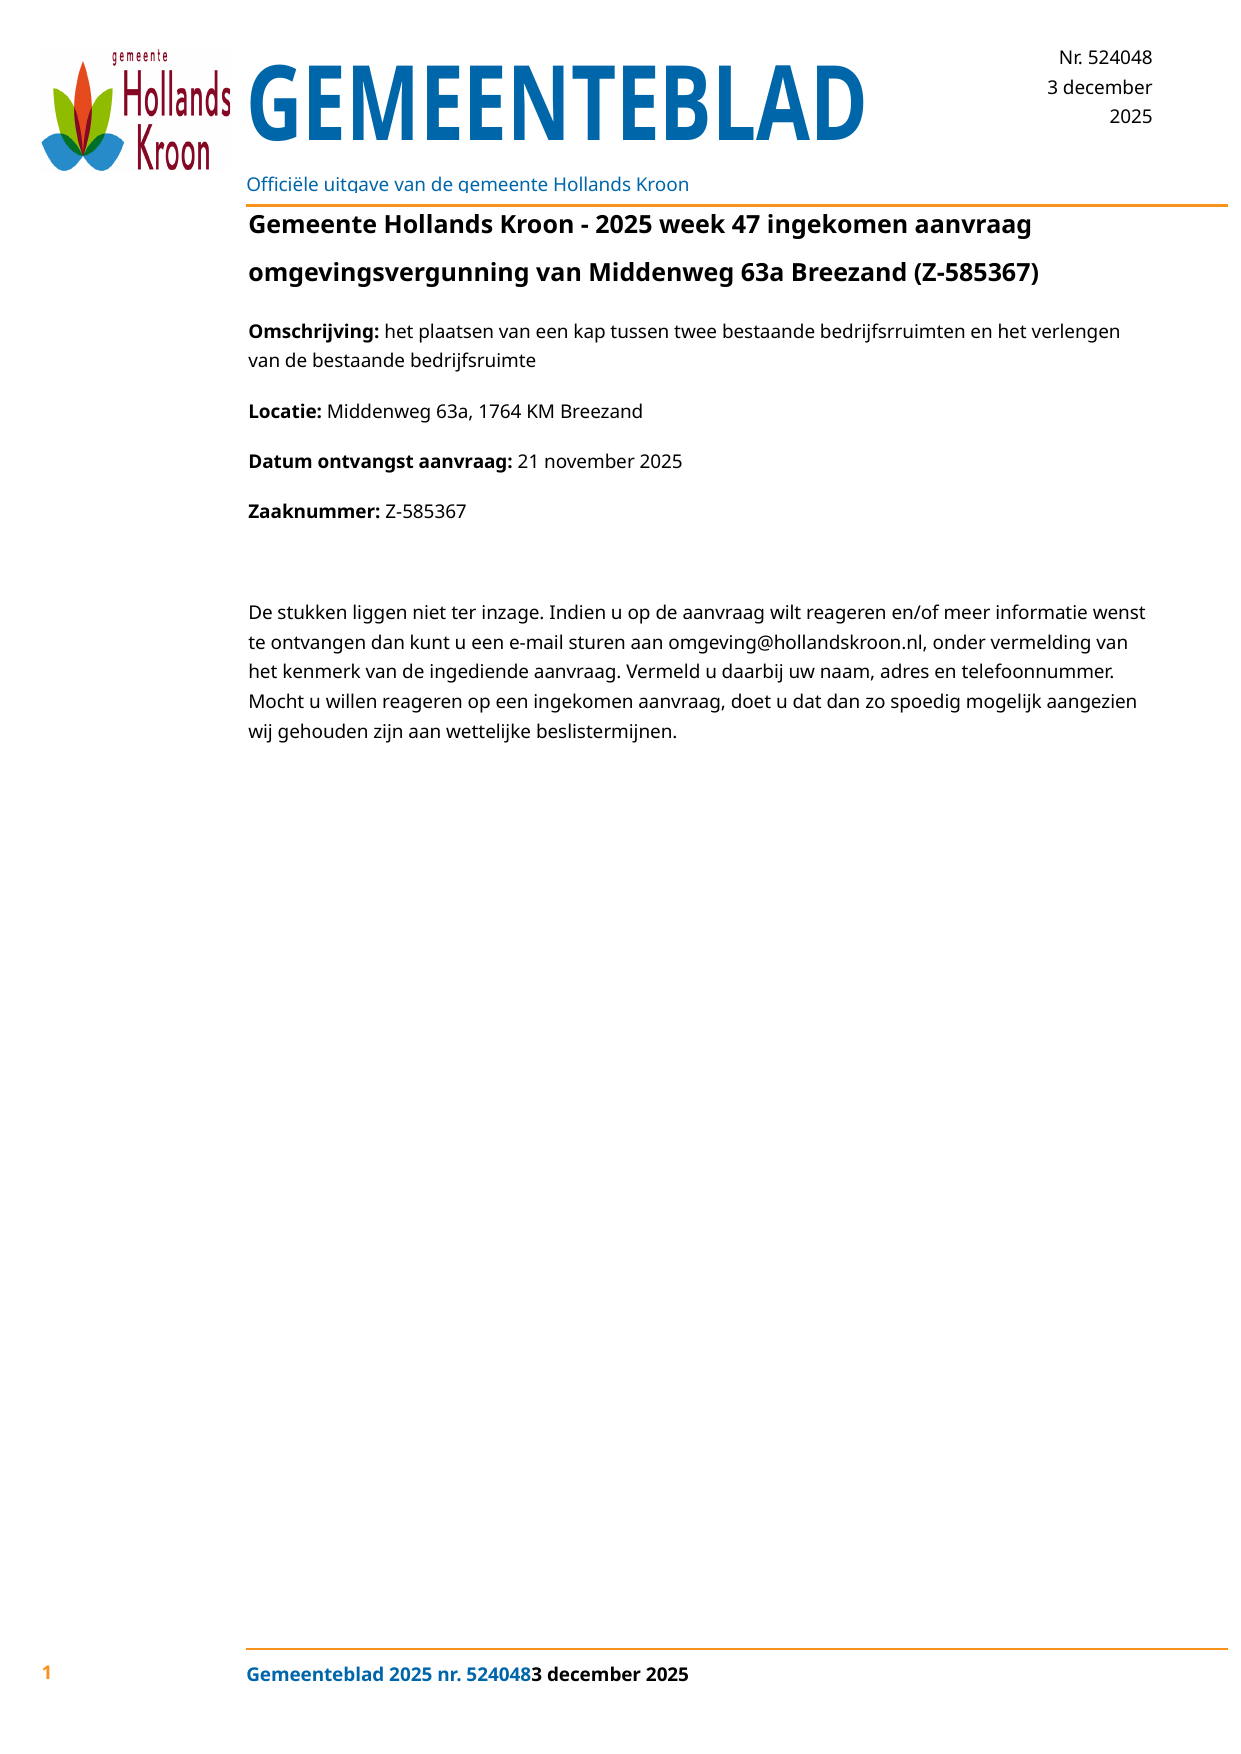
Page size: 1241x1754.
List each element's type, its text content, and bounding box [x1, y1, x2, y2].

text Gemeente Hollands Kroon - 2025 week 47 ingekomen aanvraag omgevingsvergunning van Middenweg 63a Breezand (Z-585367) [248, 207, 1152, 288]
text Locatie: Middenweg 63a, 1764 KM Breezand [248, 398, 1152, 424]
text Omschrijving: het plaatsen van een kap tussen twee bestaande bedrijfsrruimten en het verlengen van de bestaande bedrijfsruimte [248, 318, 1152, 373]
picture [41, 47, 231, 172]
text Datum ontvangst aanvraag: 21 november 2025 [248, 448, 1152, 474]
text Zaaknummer: Z-585367 [248, 499, 1152, 524]
text De stukken liggen niet ter inzage. Indien u op de aanvraag wilt reageren en/of meer informatie wenst te ontvangen dan kunt u een e-mail sturen aan omgeving@hollandskroon.nl, onder vermelding van het kenmerk van de ingediende aanvraag. Vermeld u daarbij uw naam, adres en telefoonnummer. Mocht u willen reageren op een ingekomen aanvraag, doet u dat dan zo spoedig mogelijk aangezien wij gehouden zijn aan wettelijke beslistermijnen. [248, 599, 1152, 744]
